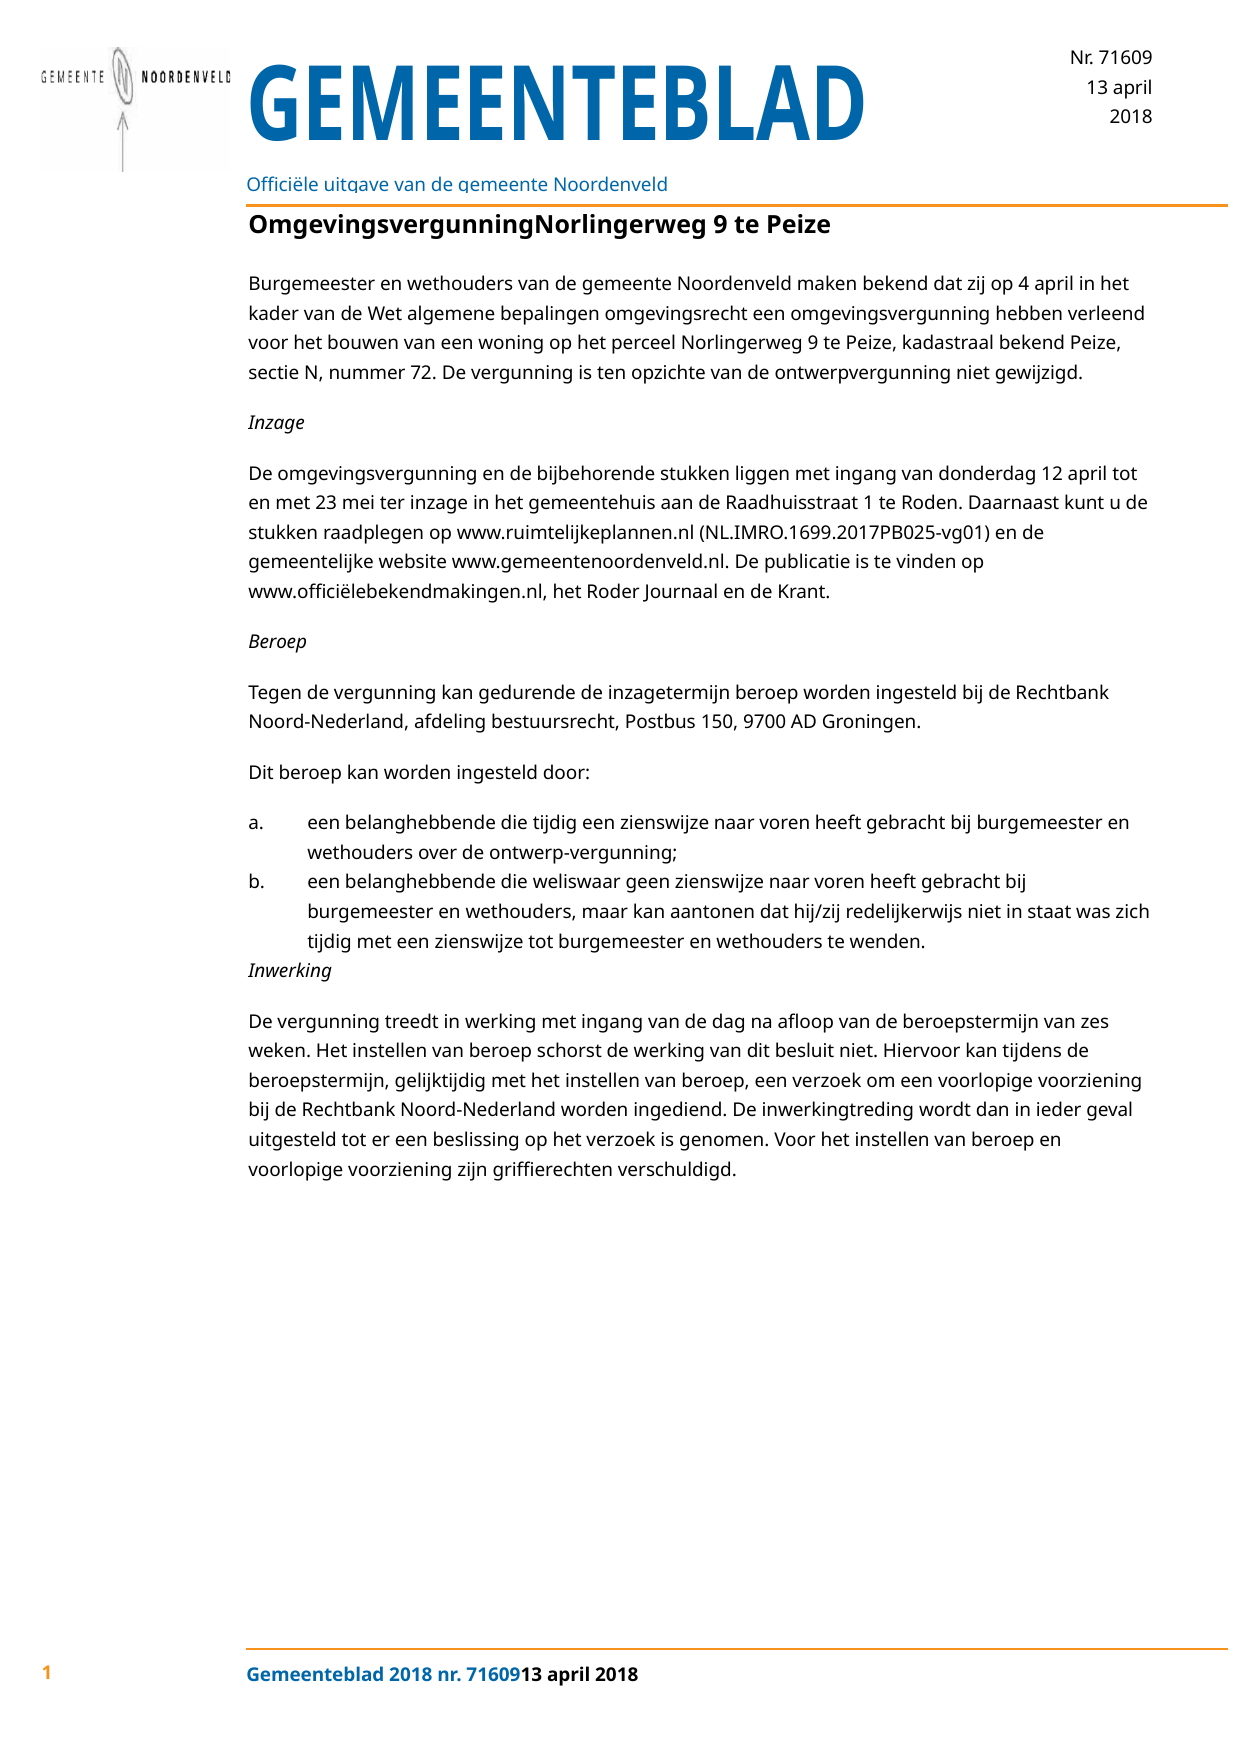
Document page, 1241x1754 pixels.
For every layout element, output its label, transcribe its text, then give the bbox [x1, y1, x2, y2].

text Burgemeester en wethouders van de gemeente Noordenveld maken bekend dat zij op 4 april in het kader van de Wet algemene bepalingen omgevingsrecht een omgevingsvergunning hebben verleend voor het bouwen van een woning op het perceel Norlingerweg 9 te Peize, kadastraal bekend Peize, sectie N, nummer 72. De vergunning is ten opzichte van de ontwerpvergunning niet gewijzigd. [248, 270, 1152, 385]
text Inwerking [248, 957, 1152, 983]
text De vergunning treedt in werking met ingang van de dag na afloop van de beroepstermijn van zes weken. Het instellen van beroep schorst de werking van dit besluit niet. Hiervoor kan tijdens de beroepstermijn, gelijktijdig met het instellen van beroep, een verzoek om een voorlopige voorziening bij de Rechtbank Noord-Nederland worden ingediend. De inwerkingtreding wordt dan in ieder geval uitgesteld tot er een beslissing op het verzoek is genomen. Voor het instellen van beroep en voorlopige voorziening zijn griffierechten verschuldigd. [248, 1008, 1152, 1181]
text Dit beroep kan worden ingesteld door: [248, 759, 1152, 785]
text Inzage [248, 409, 1152, 435]
list een belanghebbende die weliswaar geen zienswijze naar voren heeft gebracht bij burgemeester en wethouders, maar kan aantonen dat hij/zij redelijkerwijs niet in staat was zich tijdig met een zienswijze tot burgemeester en wethouders te wenden. [248, 869, 1152, 953]
text Tegen de vergunning kan gedurende de inzagetermijn beroep worden ingesteld bij de Rechtbank Noord-Nederland, afdeling bestuursrecht, Postbus 150, 9700 AD Groningen. [248, 679, 1152, 734]
text OmgevingsvergunningNorlingerweg 9 te Peize [248, 207, 1152, 241]
list een belanghebbende die tijdig een zienswijze naar voren heeft gebracht bij burgemeester en wethouders over de ontwerp-vergunning; [248, 809, 1152, 865]
text De omgevingsvergunning en de bijbehorende stukken liggen met ingang van donderdag 12 april tot en met 23 mei ter inzage in het gemeentehuis aan de Raadhuisstraat 1 te Roden. Daarnaast kunt u de stukken raadplegen op www.ruimtelijkeplannen.nl (NL.IMRO.1699.2017PB025-vg01) en de gemeentelijke website www.gemeentenoordenveld.nl. De publicatie is te vinden op www.officiëlebekendmakingen.nl, het Roder Journaal en de Krant. [248, 460, 1152, 604]
text Beroep [248, 629, 1152, 654]
picture [41, 47, 231, 172]
